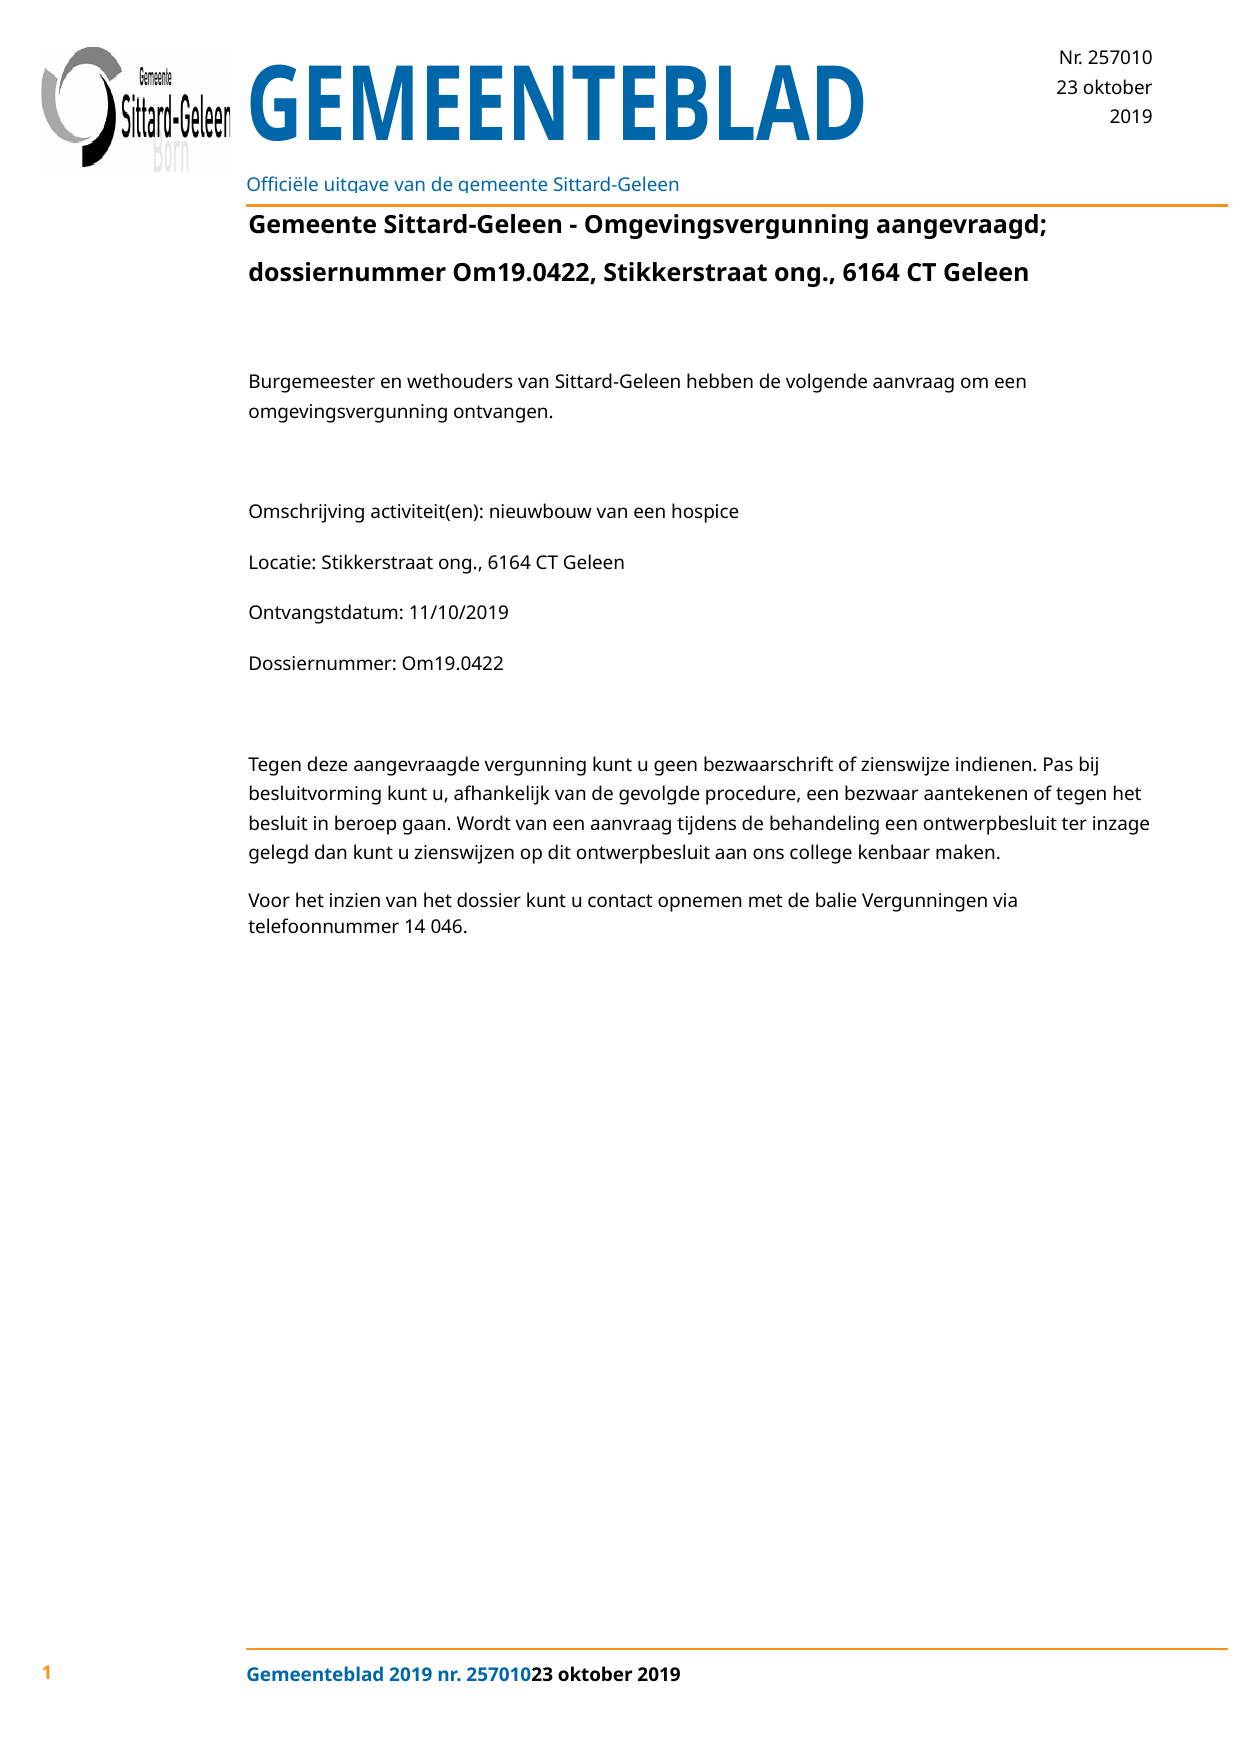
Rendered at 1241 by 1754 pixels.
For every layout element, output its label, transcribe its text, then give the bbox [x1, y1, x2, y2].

text Gemeente Sittard-Geleen - Omgevingsvergunning aangevraagd; dossiernummer Om19.0422, Stikkerstraat ong., 6164 CT Geleen [248, 207, 1152, 288]
text Ontvangstdatum: 11/10/2019 [248, 599, 1152, 625]
text Omschrijving activiteit(en): nieuwbouw van een hospice [248, 499, 1152, 524]
text Voor het inzien van het dossier kunt u contact opnemen met de balie Vergunningen via telefoonnummer 14 046. [248, 887, 1152, 939]
picture [41, 47, 231, 172]
text Burgemeester en wethouders van Sittard-Geleen hebben de volgende aanvraag om een omgevingsvergunning ontvangen. [248, 368, 1152, 424]
text Tegen deze aangevraagde vergunning kunt u geen bezwaarschrift of zienswijze indienen. Pas bij besluitvorming kunt u, afhankelijk van de gevolgde procedure, een bezwaar aantekenen of tegen het besluit in beroep gaan. Wordt van een aanvraag tijdens de behandeling een ontwerpbesluit ter inzage gelegd dan kunt u zienswijzen op dit ontwerpbesluit aan ons college kenbaar maken. [248, 751, 1152, 865]
text Dossiernummer: Om19.0422 [248, 650, 1152, 676]
text Locatie: Stikkerstraat ong., 6164 CT Geleen [248, 549, 1152, 575]
